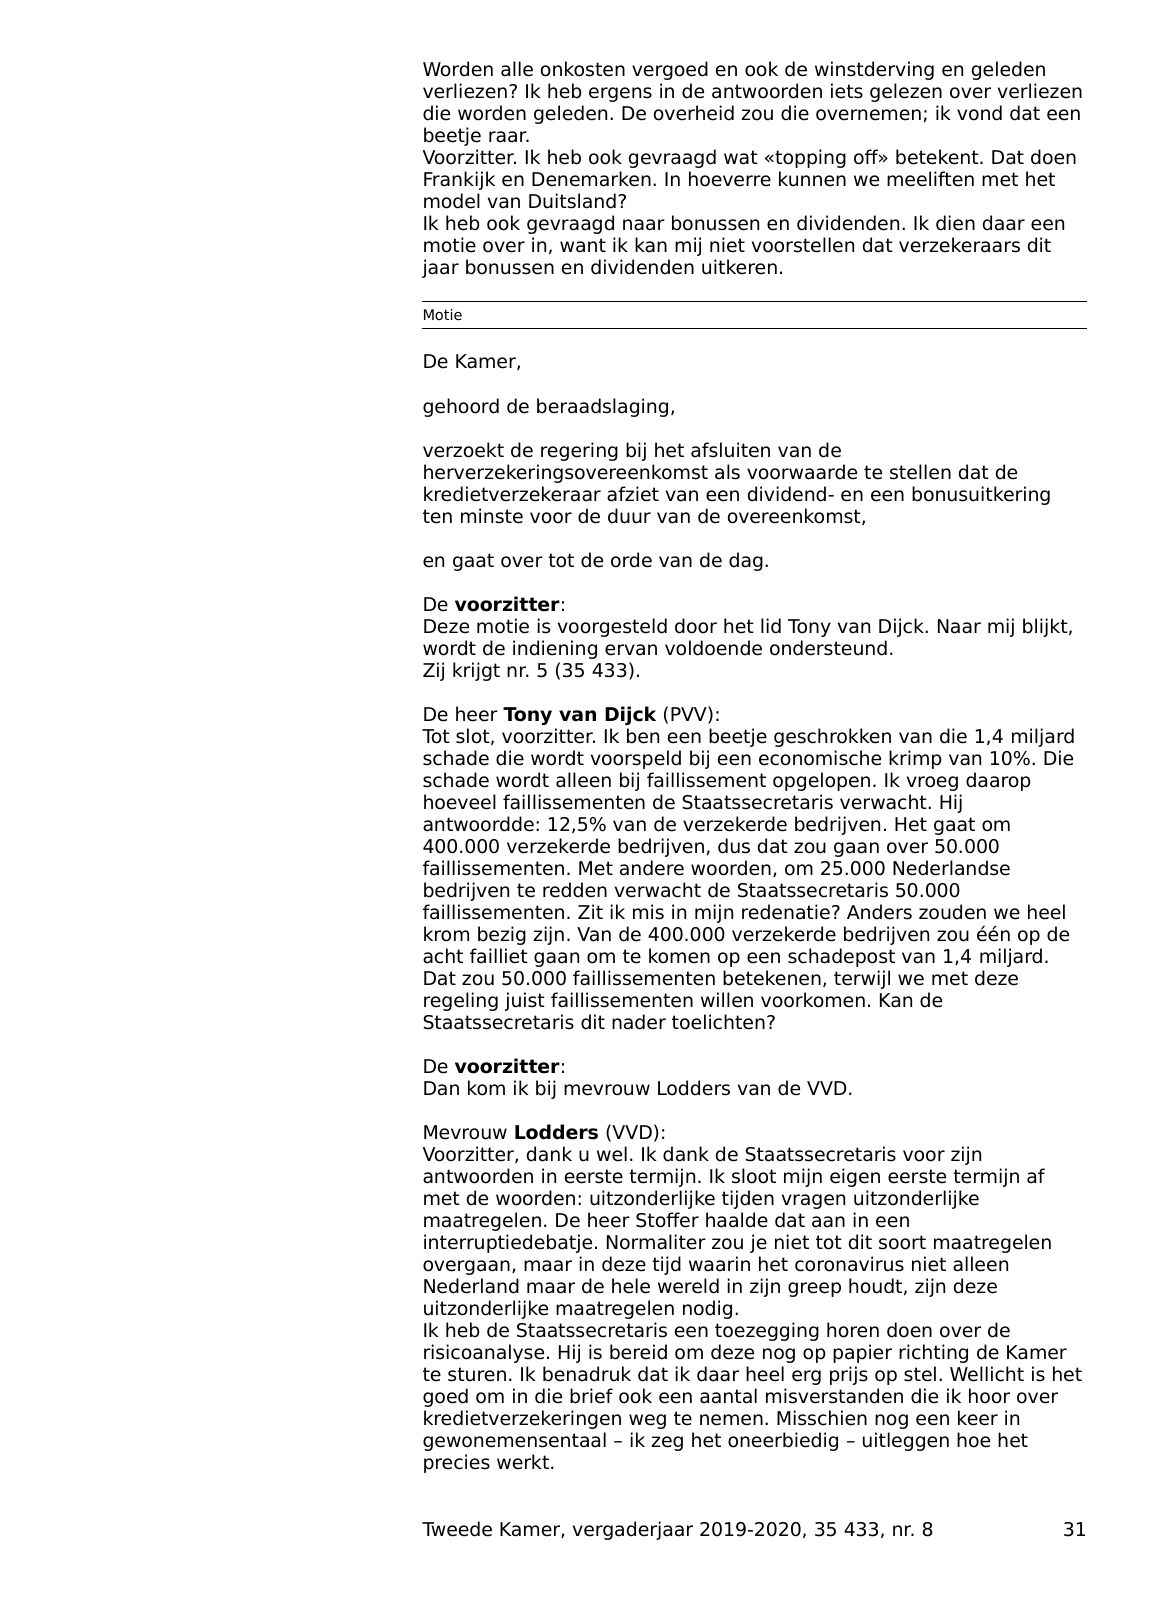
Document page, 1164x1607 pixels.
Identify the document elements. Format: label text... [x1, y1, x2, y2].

text Dan kom ik bij mevrouw Lodders van de VVD. [422, 1078, 1087, 1100]
text Voorzitter, dank u wel. Ik dank de Staatssecretaris voor zijn antwoorden in eerste termijn. Ik sloot mijn eigen eerste termijn af met de woorden: uitzonderlijke tijden vragen uitzonderlijke maatregelen. De heer Stoffer haalde dat aan in een interruptiedebatje. Normaliter zou je niet tot dit soort maatregelen overgaan, maar in deze tijd waarin het coronavirus niet alleen Nederland maar de hele wereld in zijn greep houdt, zijn deze uitzonderlijke maatregelen nodig. [422, 1144, 1087, 1320]
text De voorzitter: [422, 594, 1087, 616]
text De heer Tony van Dijck (PVV): [422, 704, 1087, 726]
text Tot slot, voorzitter. Ik ben een beetje geschrokken van die 1,4 miljard schade die wordt voorspeld bij een economische krimp van 10%. Die schade wordt alleen bij faillissement opgelopen. Ik vroeg daarop hoeveel faillissementen de Staatssecretaris verwacht. Hij antwoordde: 12,5% van de verzekerde bedrijven. Het gaat om 400.000 verzekerde bedrijven, dus dat zou gaan over 50.000 faillissementen. Met andere woorden, om 25.000 Nederlandse bedrijven te redden verwacht de Staatssecretaris 50.000 faillissementen. Zit ik mis in mijn redenatie? Anders zouden we heel krom bezig zijn. Van de 400.000 verzekerde bedrijven zou één op de acht failliet gaan om te komen op een schadepost van 1,4 miljard. Dat zou 50.000 faillissementen betekenen, terwijl we met deze regeling juist faillissementen willen voorkomen. Kan de Staatssecretaris dit nader toelichten? [422, 726, 1087, 1034]
text Ik heb de Staatssecretaris een toezegging horen doen over de risicoanalyse. Hij is bereid om deze nog op papier richting de Kamer te sturen. Ik benadruk dat ik daar heel erg prijs op stel. Wellicht is het goed om in die brief ook een aantal misverstanden die ik hoor over kredietverzekeringen weg te nemen. Misschien nog een keer in gewonemensentaal – ik zeg het oneerbiedig – uitleggen hoe het precies werkt. [422, 1320, 1087, 1474]
text Zij krijgt nr. 5 (35 433). [422, 660, 1087, 682]
text Mevrouw Lodders (VVD): [422, 1122, 1087, 1144]
text Deze motie is voorgesteld door het lid Tony van Dijck. Naar mij blijkt, wordt de indiening ervan voldoende ondersteund. [422, 616, 1087, 660]
text gehoord de beraadslaging, [422, 396, 1087, 417]
table_header Motie [422, 302, 1087, 328]
text Voorzitter. Ik heb ook gevraagd wat «topping off» betekent. Dat doen Frankijk en Denemarken. In hoeverre kunnen we meeliften met het model van Duitsland? [422, 147, 1087, 213]
text De Kamer, [422, 351, 1087, 373]
text verzoekt de regering bij het afsluiten van de herverzekeringsovereenkomst als voorwaarde te stellen dat de kredietverzekeraar afziet van een dividend- en een bonusuitkering ten minste voor de duur van de overeenkomst, [422, 440, 1087, 528]
text en gaat over tot de orde van de dag. [422, 550, 1087, 572]
text Ik heb ook gevraagd naar bonussen en dividenden. Ik dien daar een motie over in, want ik kan mij niet voorstellen dat verzekeraars dit jaar bonussen en dividenden uitkeren. [422, 213, 1087, 279]
text Worden alle onkosten vergoed en ook de winstderving en geleden verliezen? Ik heb ergens in de antwoorden iets gelezen over verliezen die worden geleden. De overheid zou die overnemen; ik vond dat een beetje raar. [422, 59, 1087, 147]
text De voorzitter: [422, 1056, 1087, 1078]
